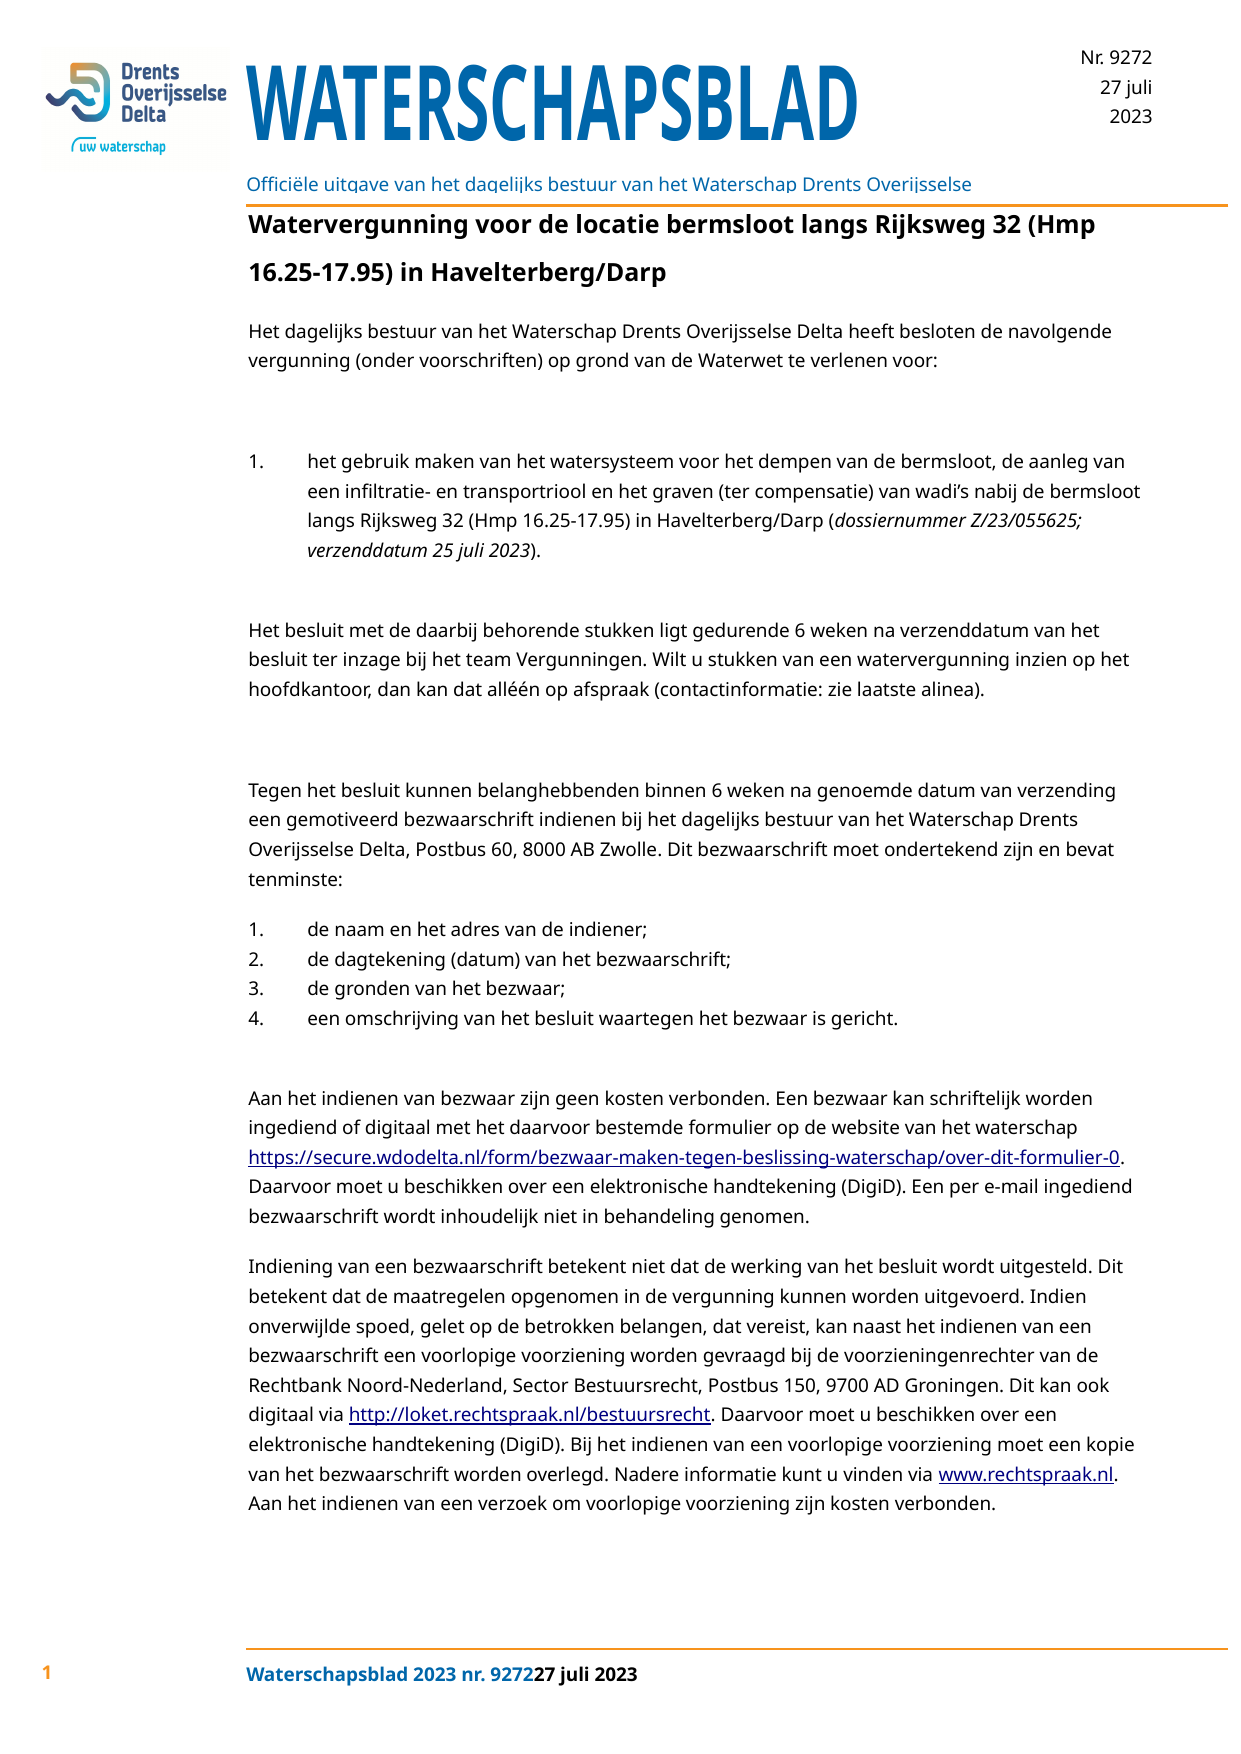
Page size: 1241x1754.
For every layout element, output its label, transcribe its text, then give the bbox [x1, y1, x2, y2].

text Het dagelijks bestuur van het Waterschap Drents Overijsselse Delta heeft besloten de navolgende vergunning (onder voorschriften) op grond van de Waterwet te verlenen voor: [248, 318, 1152, 373]
picture [41, 47, 231, 172]
list de naam en het adres van de indiener; [248, 916, 1152, 942]
text Aan het indienen van bezwaar zijn geen kosten verbonden. Een bezwaar kan schriftelijk worden ingediend of digitaal met het daarvoor bestemde formulier op de website van het waterschap https://secure.wdodelta.nl/form/bezwaar-maken-tegen-beslissing-waterschap/over-dit-formulier-0. Daarvoor moet u beschikken over een elektronische handtekening (DigiD). Een per e-mail ingediend bezwaarschrift wordt inhoudelijk niet in behandeling genomen. [248, 1085, 1152, 1229]
text Tegen het besluit kunnen belanghebbenden binnen 6 weken na genoemde datum van verzending een gemotiveerd bezwaarschrift indienen bij het dagelijks bestuur van het Waterschap Drents Overijsselse Delta, Postbus 60, 8000 AB Zwolle. Dit bezwaarschrift moet ondertekend zijn en bevat tenminste: [248, 777, 1152, 892]
list het gebruik maken van het watersysteem voor het dempen van de bermsloot, de aanleg van een infiltratie- en transportriool en het graven (ter compensatie) van wadi’s nabij de bermsloot langs Rijksweg 32 (Hmp 16.25-17.95) in Havelterberg/Darp (dossiernummer Z/23/055625; verzenddatum 25 juli 2023). [248, 448, 1152, 563]
list een omschrijving van het besluit waartegen het bezwaar is gericht. [248, 1005, 1152, 1031]
list de gronden van het bezwaar; [248, 975, 1152, 1001]
list de dagtekening (datum) van het bezwaarschrift; [248, 946, 1152, 972]
text Watervergunning voor de locatie bermsloot langs Rijksweg 32 (Hmp 16.25-17.95) in Havelterberg/Darp [248, 207, 1152, 288]
text Het besluit met de daarbij behorende stukken ligt gedurende 6 weken na verzenddatum van het besluit ter inzage bij het team Vergunningen. Wilt u stukken van een watervergunning inzien op het hoofdkantoor, dan kan dat alléén op afspraak (contactinformatie: zie laatste alinea). [248, 617, 1152, 702]
text Indiening van een bezwaarschrift betekent niet dat de werking van het besluit wordt uitgesteld. Dit betekent dat de maatregelen opgenomen in de vergunning kunnen worden uitgevoerd. Indien onverwijlde spoed, gelet op de betrokken belangen, dat vereist, kan naast het indienen van een bezwaarschrift een voorlopige voorziening worden gevraagd bij de voorzieningenrechter van de Rechtbank Noord-Nederland, Sector Bestuursrecht, Postbus 150, 9700 AD Groningen. Dit kan ook digitaal via http://loket.rechtspraak.nl/bestuursrecht. Daarvoor moet u beschikken over een elektronische handtekening (DigiD). Bij het indienen van een voorlopige voorziening moet een kopie van het bezwaarschrift worden overlegd. Nadere informatie kunt u vinden via www.rechtspraak.nl. Aan het indienen van een verzoek om voorlopige voorziening zijn kosten verbonden. [248, 1254, 1152, 1516]
